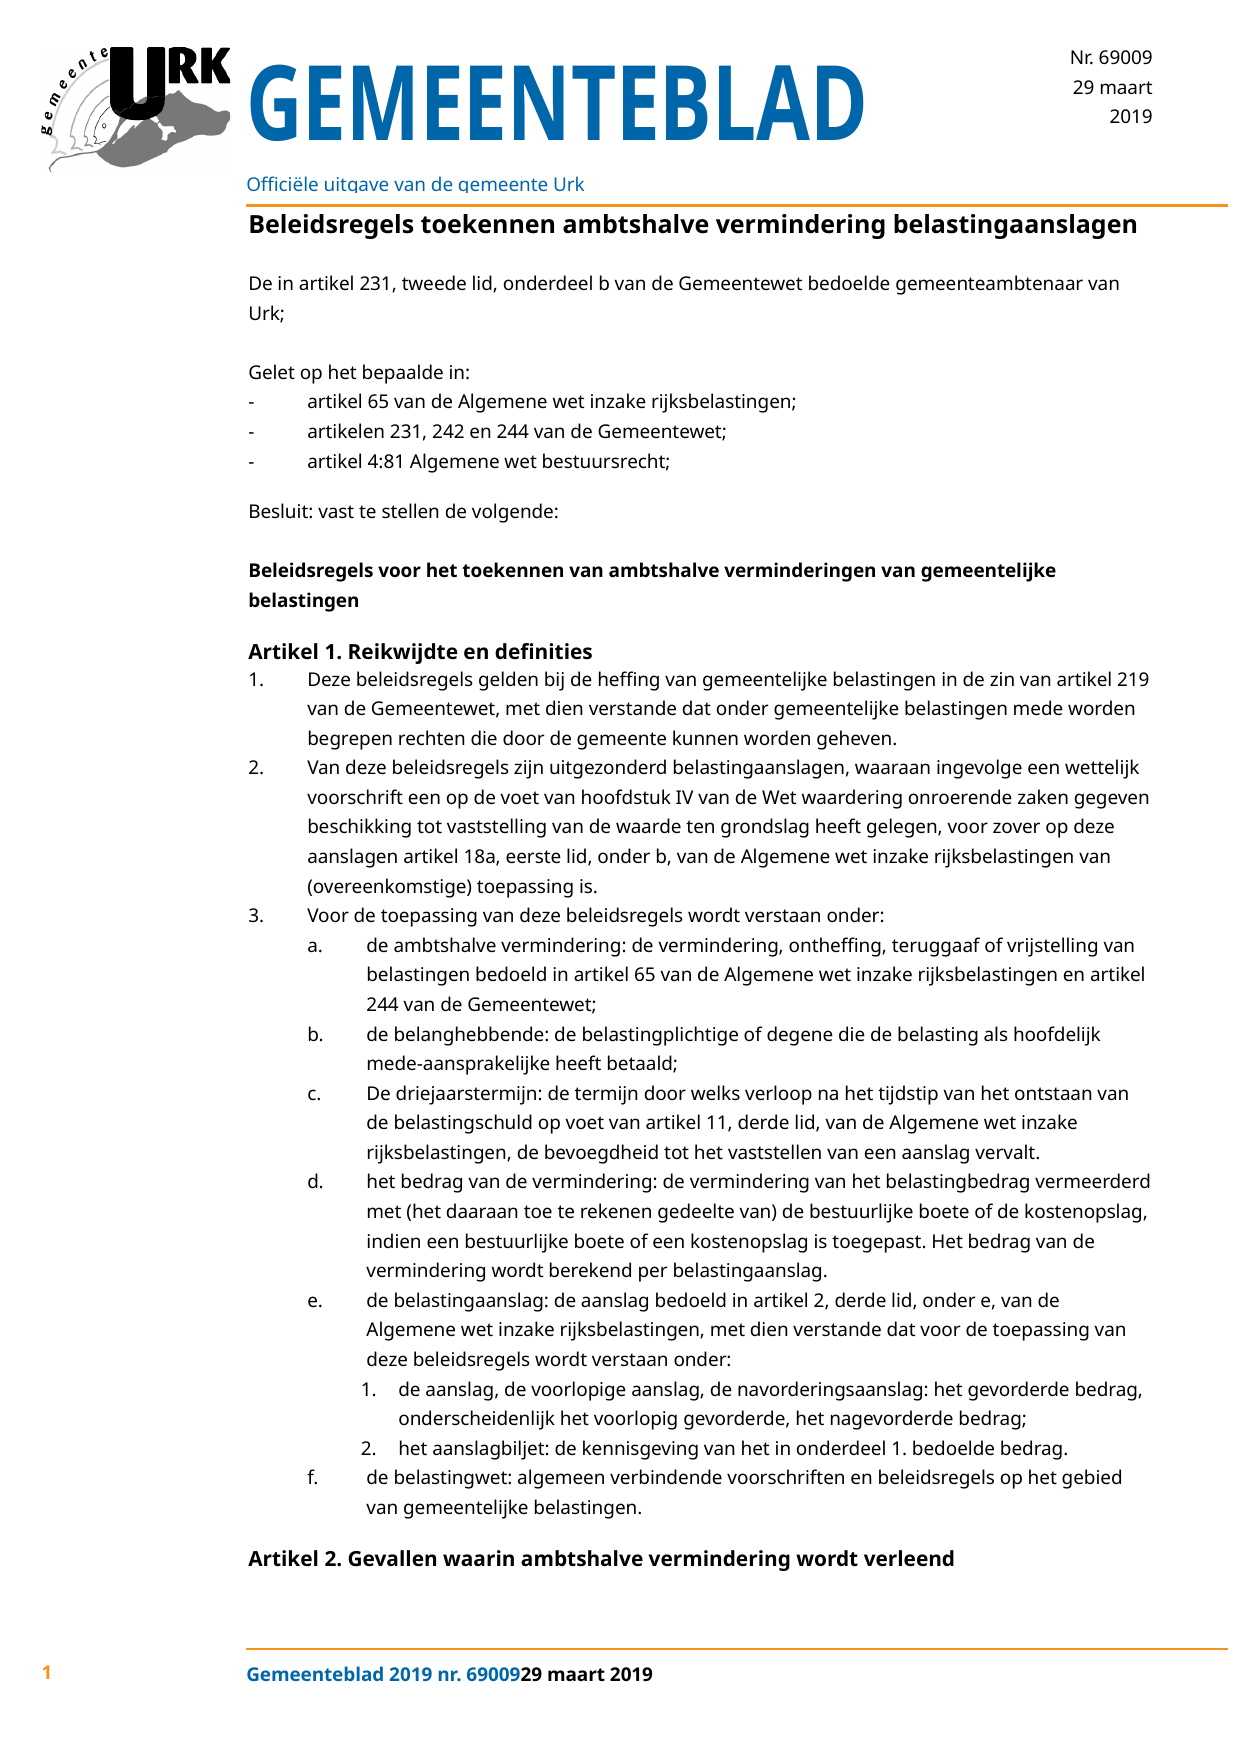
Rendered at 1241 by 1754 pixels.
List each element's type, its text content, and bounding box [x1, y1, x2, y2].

text Artikel 2. Gevallen waarin ambtshalve vermindering wordt verleend [248, 1544, 1152, 1573]
text Beleidsregels toekennen ambtshalve vermindering belastingaanslagen [248, 207, 1152, 241]
picture [41, 47, 231, 172]
text Besluit: vast te stellen de volgende: [248, 498, 1152, 524]
text Gelet op het bepaalde in: [248, 359, 1152, 385]
text Artikel 1. Reikwijdte en definities [248, 637, 1152, 666]
list artikel 65 van de Algemene wet inzake rijksbelastingen; [248, 389, 1152, 414]
list de aanslag, de voorlopige aanslag, de navorderingsaanslag: het gevorderde bedrag, onderscheidenlijk het voorlopig gevorderde, het nagevorderde bedrag; [361, 1376, 1152, 1431]
text De in artikel 231, tweede lid, onderdeel b van de Gemeentewet bedoelde gemeenteambtenaar van Urk; [248, 270, 1152, 326]
list de ambtshalve vermindering: de vermindering, ontheffing, teruggaaf of vrijstelling van belastingen bedoeld in artikel 65 van de Algemene wet inzake rijksbelastingen en artikel 244 van de Gemeentewet; [307, 932, 1152, 1017]
list het aanslagbiljet: de kennisgeving van het in onderdeel 1. bedoelde bedrag. [361, 1435, 1152, 1461]
list de belastingaanslag: de aanslag bedoeld in artikel 2, derde lid, onder e, van de Algemene wet inzake rijksbelastingen, met dien verstande dat voor de toepassing van deze beleidsregels wordt verstaan onder: [307, 1287, 1152, 1372]
list het bedrag van de vermindering: de vermindering van het belastingbedrag vermeerderd met (het daaraan toe te rekenen gedeelte van) de bestuurlijke boete of de kostenopslag, indien een bestuurlijke boete of een kostenopslag is toegepast. Het bedrag van de vermindering wordt berekend per belastingaanslag. [307, 1169, 1152, 1283]
list De driejaarstermijn: de termijn door welks verloop na het tijdstip van het ontstaan van de belastingschuld op voet van artikel 11, derde lid, van de Algemene wet inzake rijksbelastingen, de bevoegdheid tot het vaststellen van een aanslag vervalt. [307, 1080, 1152, 1165]
list Deze beleidsregels gelden bij de heffing van gemeentelijke belastingen in de zin van artikel 219 van de Gemeentewet, met dien verstande dat onder gemeentelijke belastingen mede worden begrepen rechten die door de gemeente kunnen worden geheven. [248, 666, 1152, 751]
list Van deze beleidsregels zijn uitgezonderd belastingaanslagen, waaraan ingevolge een wettelijk voorschrift een op de voet van hoofdstuk IV van de Wet waardering onroerende zaken gegeven beschikking tot vaststelling van de waarde ten grondslag heeft gelegen, voor zover op deze aanslagen artikel 18a, eerste lid, onder b, van de Algemene wet inzake rijksbelastingen van (overeenkomstige) toepassing is. [248, 754, 1152, 898]
list artikelen 231, 242 en 244 van de Gemeentewet; [248, 418, 1152, 444]
list artikel 4:81 Algemene wet bestuursrecht; [248, 448, 1152, 473]
text Beleidsregels voor het toekennen van ambtshalve verminderingen van gemeentelijke belastingen [248, 557, 1152, 613]
list de belastingwet: algemeen verbindende voorschriften en beleidsregels op het gebied van gemeentelijke belastingen. [307, 1464, 1152, 1520]
list Voor de toepassing van deze beleidsregels wordt verstaan onder: [248, 902, 1152, 928]
list de belanghebbende: de belastingplichtige of degene die de belasting als hoofdelijk mede-aansprakelijke heeft betaald; [307, 1021, 1152, 1076]
